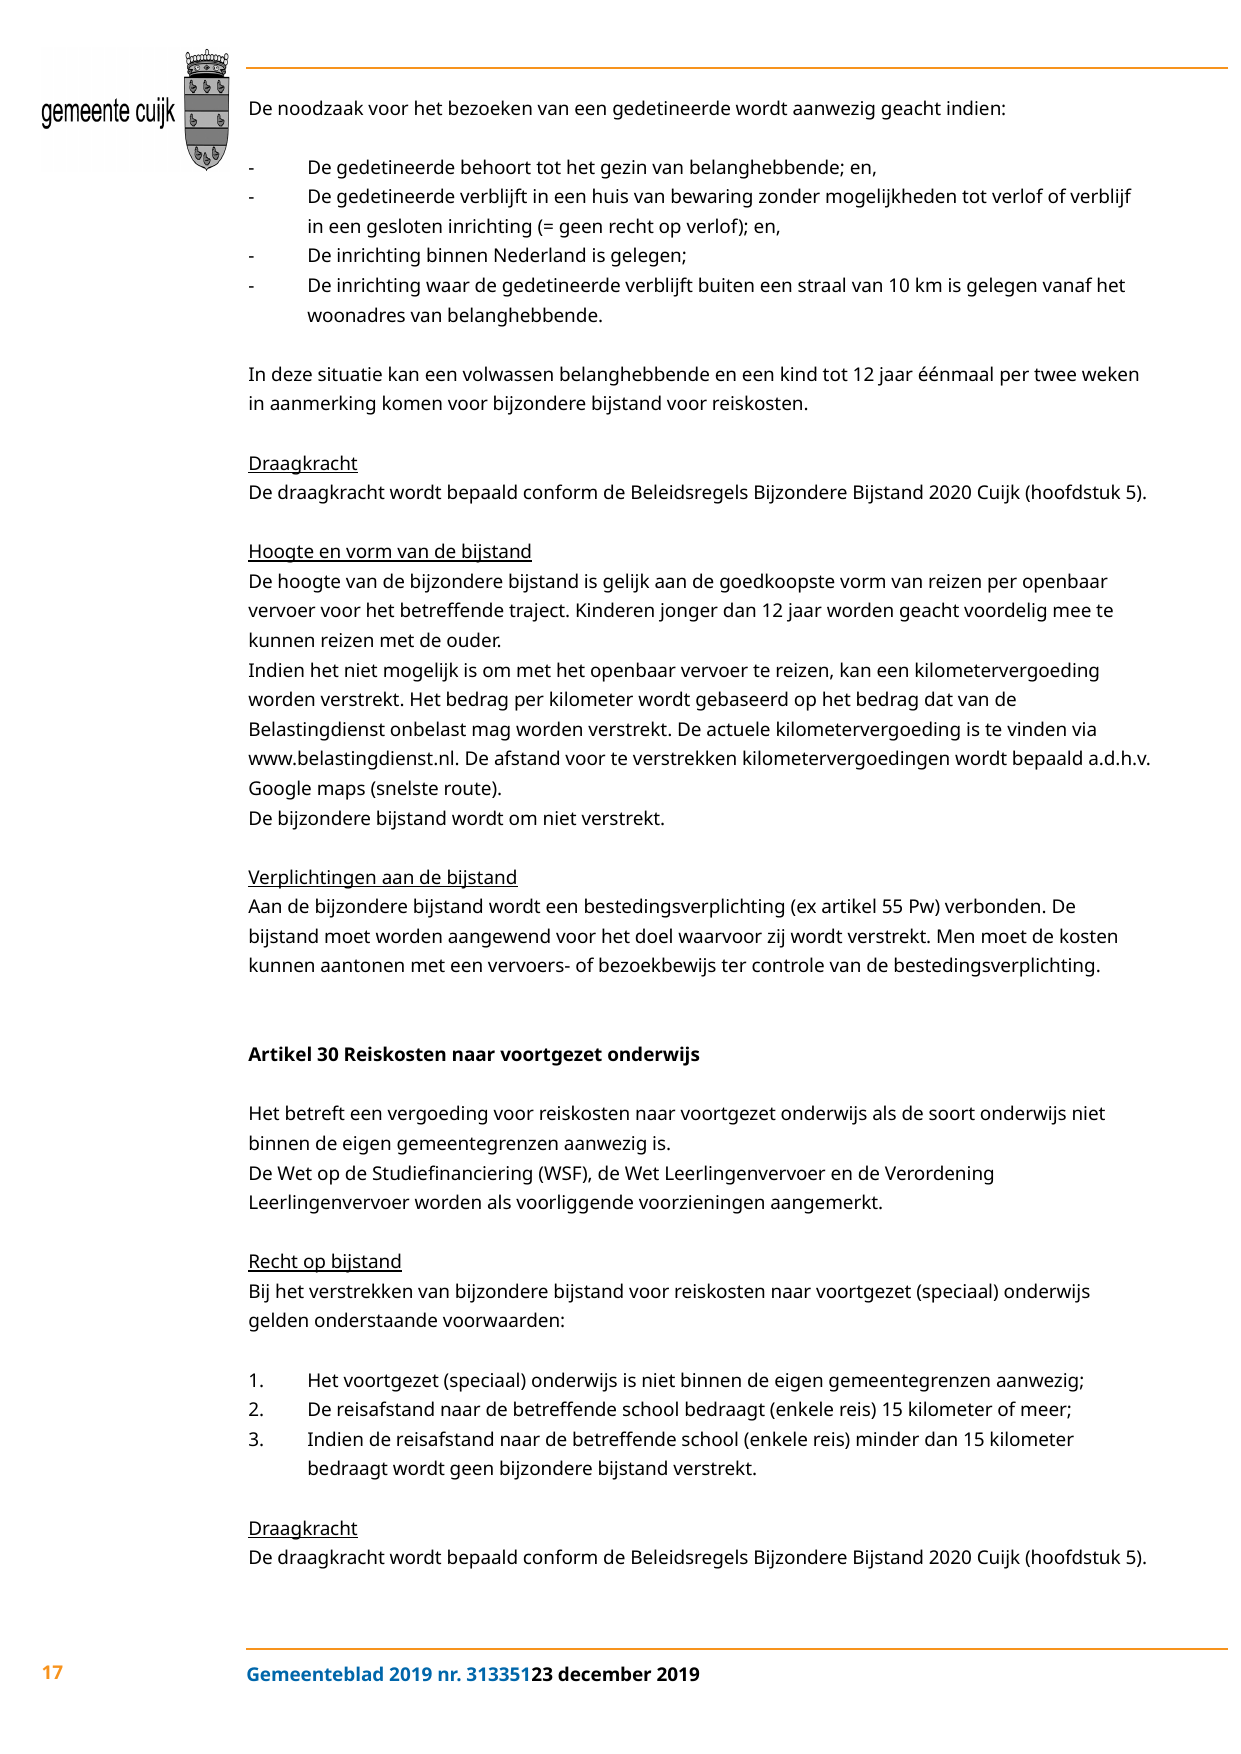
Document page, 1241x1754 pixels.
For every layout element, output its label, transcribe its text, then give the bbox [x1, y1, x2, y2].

text De draagkracht wordt bepaald conform de Beleidsregels Bijzondere Bijstand 2020 Cuijk (hoofdstuk 5). [248, 1544, 1152, 1570]
list Indien de reisafstand naar de betreffende school (enkele reis) minder dan 15 kilometer bedraagt wordt geen bijzondere bijstand verstrekt. [248, 1426, 1152, 1481]
list De reisafstand naar de betreffende school bedraagt (enkele reis) 15 kilometer of meer; [248, 1396, 1152, 1422]
list De gedetineerde behoort tot het gezin van belanghebbende; en, [248, 154, 1152, 180]
text Hoogte en vorm van de bijstand [248, 538, 1152, 564]
text De noodzaak voor het bezoeken van een gedetineerde wordt aanwezig geacht indien: [248, 95, 1152, 121]
text Draagkracht [248, 450, 1152, 476]
list De inrichting waar de gedetineerde verblijft buiten een straal van 10 km is gelegen vanaf het woonadres van belanghebbende. [248, 272, 1152, 328]
text De Wet op de Studiefinanciering (WSF), de Wet Leerlingenvervoer en de Verordening Leerlingenvervoer worden als voorliggende voorzieningen aangemerkt. [248, 1160, 1152, 1215]
text Artikel 30 Reiskosten naar voortgezet onderwijs [248, 1041, 1152, 1067]
list De gedetineerde verblijft in een huis van bewaring zonder mogelijkheden tot verlof of verblijf in een gesloten inrichting (= geen recht op verlof); en, [248, 183, 1152, 239]
text Aan de bijzondere bijstand wordt een bestedingsverplichting (ex artikel 55 Pw) verbonden. De bijstand moet worden aangewend voor het doel waarvoor zij wordt verstrekt. Men moet de kosten kunnen aantonen met een vervoers- of bezoekbewijs ter controle van de bestedingsverplichting. [248, 893, 1152, 978]
text De bijzondere bijstand wordt om niet verstrekt. [248, 805, 1152, 831]
text Indien het niet mogelijk is om met het openbaar vervoer te reizen, kan een kilometervergoeding worden verstrekt. Het bedrag per kilometer wordt gebaseerd op het bedrag dat van de Belastingdienst onbelast mag worden verstrekt. De actuele kilometervergoeding is te vinden via www.belastingdienst.nl. De afstand voor te verstrekken kilometervergoedingen wordt bepaald a.d.h.v. Google maps (snelste route). [248, 657, 1152, 801]
text De hoogte van de bijzondere bijstand is gelijk aan de goedkoopste vorm van reizen per openbaar vervoer voor het betreffende traject. Kinderen jonger dan 12 jaar worden geacht voordelig mee te kunnen reizen met de ouder. [248, 568, 1152, 653]
text De draagkracht wordt bepaald conform de Beleidsregels Bijzondere Bijstand 2020 Cuijk (hoofdstuk 5). [248, 479, 1152, 505]
list De inrichting binnen Nederland is gelegen; [248, 243, 1152, 268]
text In deze situatie kan een volwassen belanghebbende en een kind tot 12 jaar éénmaal per twee weken in aanmerking komen voor bijzondere bijstand voor reiskosten. [248, 361, 1152, 416]
text Het betreft een vergoeding voor reiskosten naar voortgezet onderwijs als de soort onderwijs niet binnen de eigen gemeentegrenzen aanwezig is. [248, 1101, 1152, 1156]
text Bij het verstrekken van bijzondere bijstand voor reiskosten naar voortgezet (speciaal) onderwijs gelden onderstaande voorwaarden: [248, 1278, 1152, 1333]
text Verplichtingen aan de bijstand [248, 864, 1152, 890]
text Draagkracht [248, 1515, 1152, 1541]
picture [41, 47, 231, 172]
text Recht op bijstand [248, 1248, 1152, 1274]
list Het voortgezet (speciaal) onderwijs is niet binnen de eigen gemeentegrenzen aanwezig; [248, 1367, 1152, 1393]
